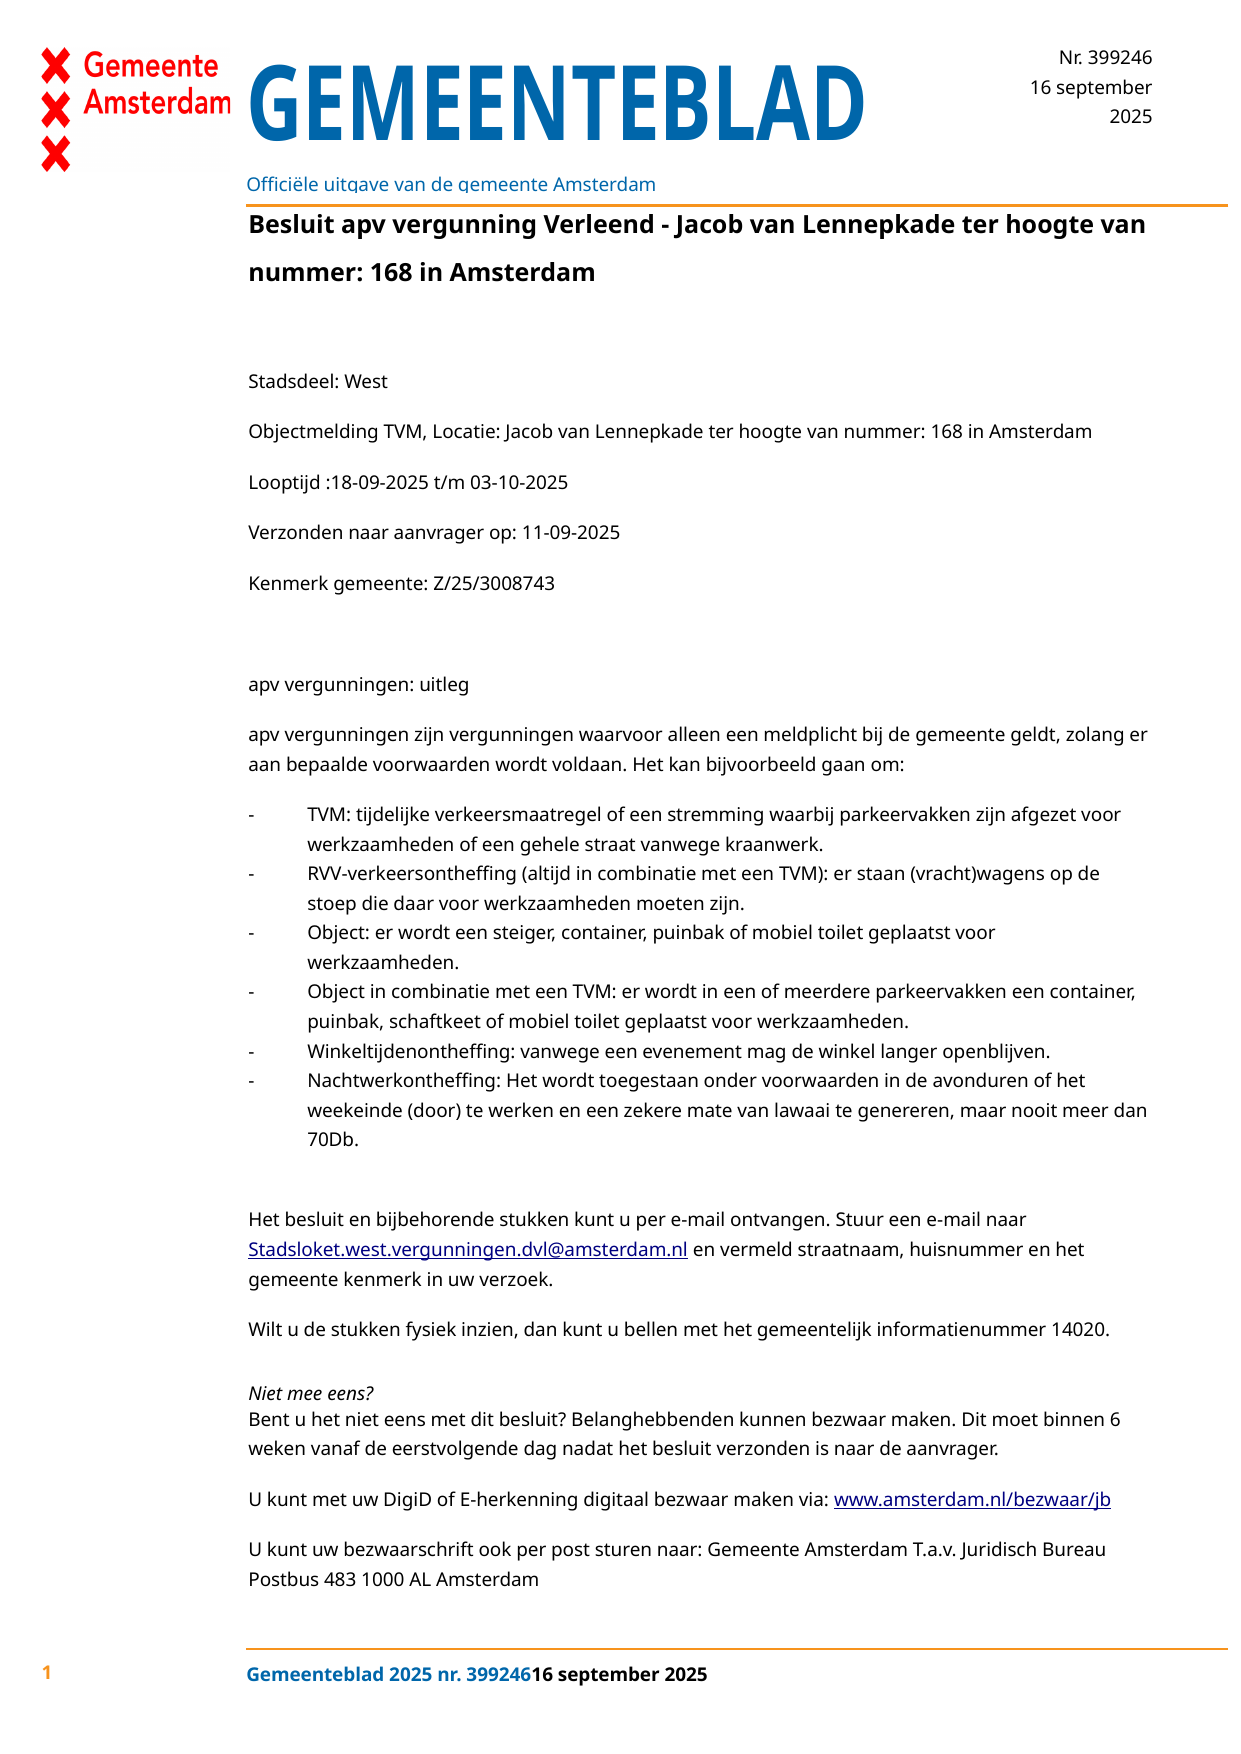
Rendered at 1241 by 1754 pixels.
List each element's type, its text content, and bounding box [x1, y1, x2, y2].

list Winkeltijdenontheffing: vanwege een evenement mag de winkel langer openblijven. [248, 1038, 1152, 1064]
text Stadsdeel: West [248, 368, 1152, 394]
picture [41, 47, 231, 172]
text U kunt met uw DigiD of E-herkenning digitaal bezwaar maken via: www.amsterdam.nl/bezwaar/jb [248, 1486, 1152, 1512]
text Bent u het niet eens met dit besluit? Belanghebbenden kunnen bezwaar maken. Dit moet binnen 6 weken vanaf de eerstvolgende dag nadat het besluit verzonden is naar de aanvrager. [248, 1406, 1152, 1461]
list RVV-verkeersontheffing (altijd in combinatie met een TVM): er staan (vracht)wagens op de stoep die daar voor werkzaamheden moeten zijn. [248, 860, 1152, 916]
text apv vergunningen: uitleg [248, 671, 1152, 697]
text Verzonden naar aanvrager op: 11-09-2025 [248, 519, 1152, 545]
text Looptijd :18-09-2025 t/m 03-10-2025 [248, 469, 1152, 495]
text U kunt uw bezwaarschrift ook per post sturen naar: Gemeente Amsterdam T.a.v. Juridisch Bureau Postbus 483 1000 AL Amsterdam [248, 1536, 1152, 1592]
text Niet mee eens? [248, 1380, 1152, 1406]
text Kenmerk gemeente: Z/25/3008743 [248, 570, 1152, 596]
text Het besluit en bijbehorende stukken kunt u per e-mail ontvangen. Stuur een e-mail naar Stadsloket.west.vergunningen.dvl@amsterdam.nl en vermeld straatnaam, huisnummer en het gemeente kenmerk in uw verzoek. [248, 1207, 1152, 1292]
list Object in combinatie met een TVM: er wordt in een of meerdere parkeervakken een container, puinbak, schaftkeet of mobiel toilet geplaatst voor werkzaamheden. [248, 979, 1152, 1034]
text Besluit apv vergunning Verleend - Jacob van Lennepkade ter hoogte van nummer: 168 in Amsterdam [248, 207, 1152, 288]
text Wilt u de stukken fysiek inzien, dan kunt u bellen met het gemeentelijk informatienummer 14020. [248, 1316, 1152, 1342]
list Object: er wordt een steiger, container, puinbak of mobiel toilet geplaatst voor werkzaamheden. [248, 919, 1152, 975]
text Objectmelding TVM, Locatie: Jacob van Lennepkade ter hoogte van nummer: 168 in Amsterdam [248, 419, 1152, 444]
list Nachtwerkontheffing: Het wordt toegestaan onder voorwaarden in de avonduren of het weekeinde (door) te werken en een zekere mate van lawaai te genereren, maar nooit meer dan 70Db. [248, 1067, 1152, 1152]
text apv vergunningen zijn vergunningen waarvoor alleen een meldplicht bij de gemeente geldt, zolang er aan bepaalde voorwaarden wordt voldaan. Het kan bijvoorbeeld gaan om: [248, 721, 1152, 777]
list TVM: tijdelijke verkeersmaatregel of een stremming waarbij parkeervakken zijn afgezet voor werkzaamheden of een gehele straat vanwege kraanwerk. [248, 801, 1152, 857]
